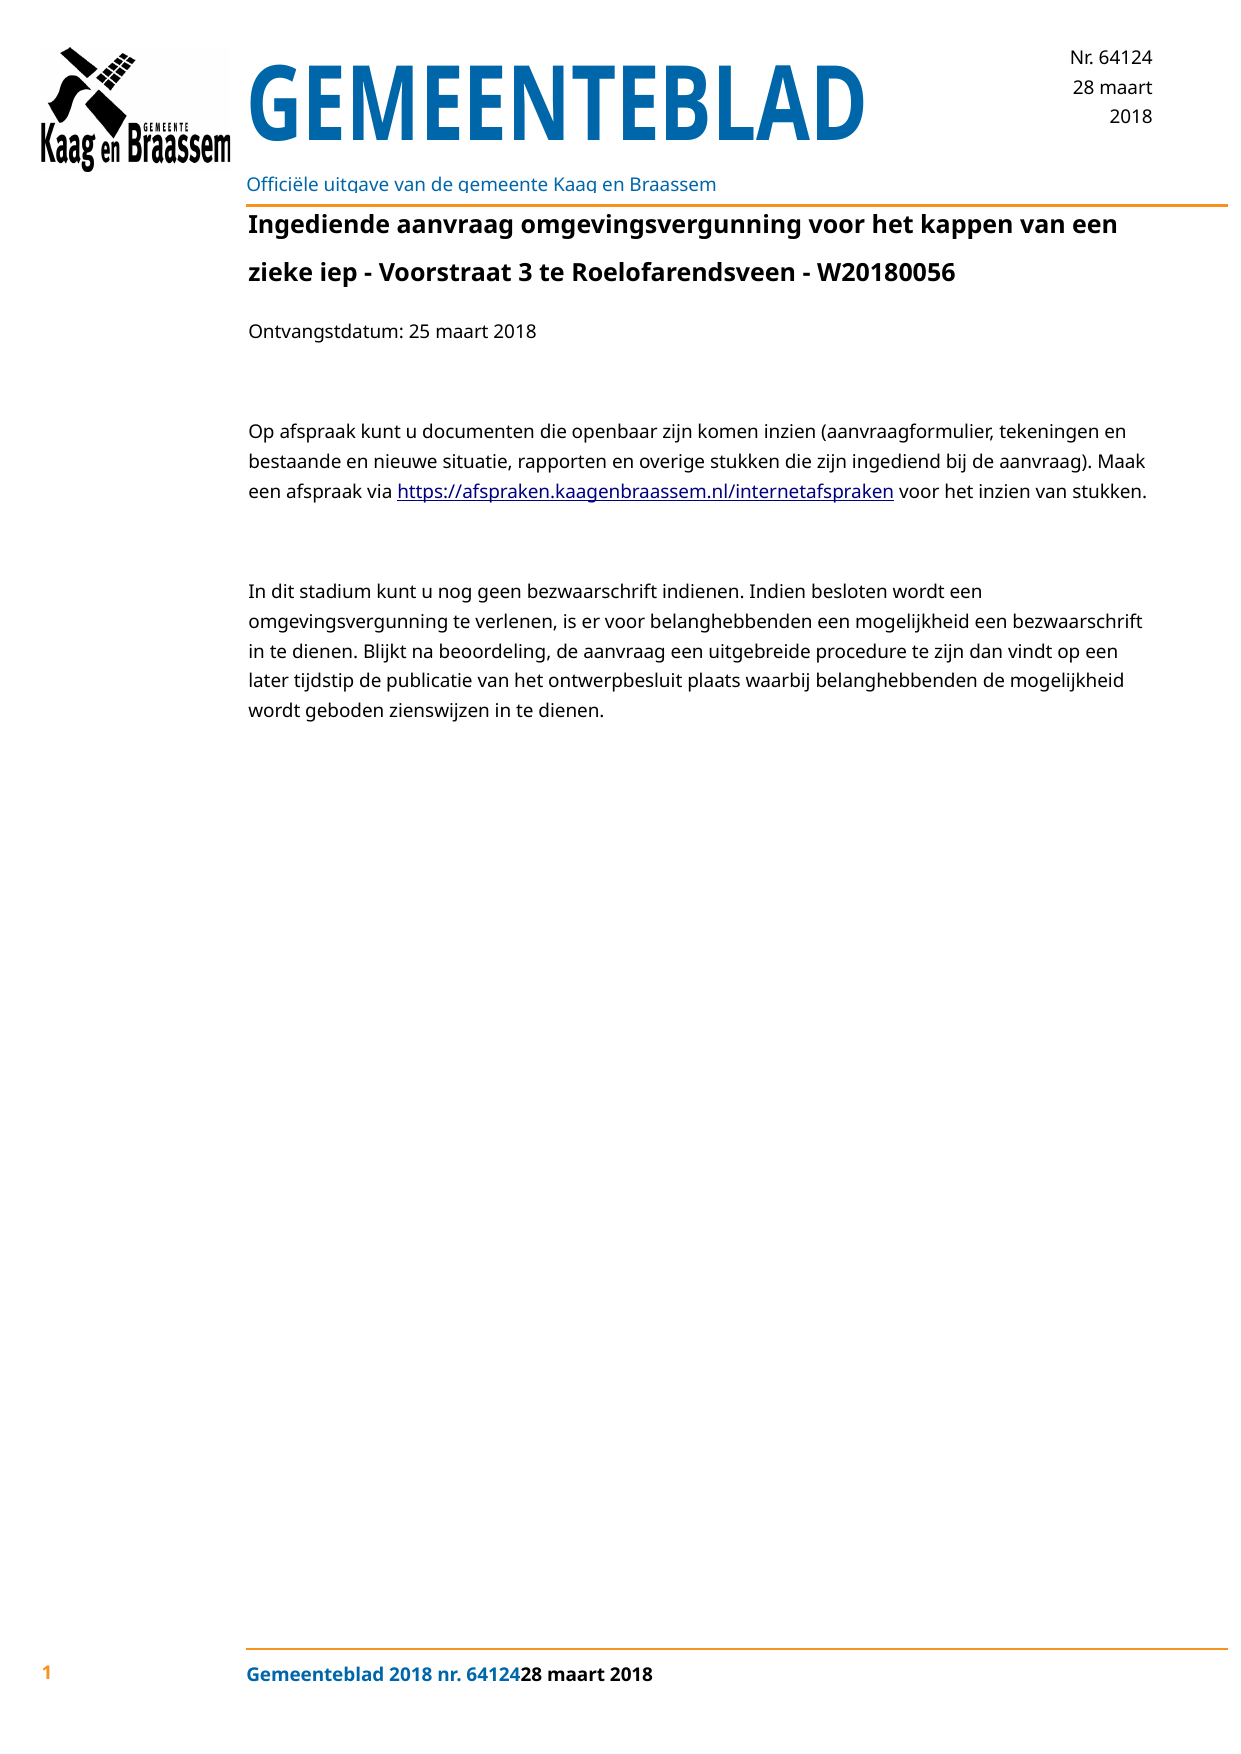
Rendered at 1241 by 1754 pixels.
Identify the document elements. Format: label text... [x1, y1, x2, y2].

text Ingediende aanvraag omgevingsvergunning voor het kappen van een zieke iep - Voorstraat 3 te Roelofarendsveen - W20180056 [248, 207, 1152, 288]
text Ontvangstdatum: 25 maart 2018 [248, 318, 1152, 344]
picture [41, 47, 231, 172]
text Op afspraak kunt u documenten die openbaar zijn komen inzien (aanvraagformulier, tekeningen en bestaande en nieuwe situatie, rapporten en overige stukken die zijn ingediend bij de aanvraag). Maak een afspraak via https://afspraken.kaagenbraassem.nl/internetafspraken voor het inzien van stukken. [248, 419, 1152, 504]
text In dit stadium kunt u nog geen bezwaarschrift indienen. Indien besloten wordt een omgevingsvergunning te verlenen, is er voor belanghebbenden een mogelijkheid een bezwaarschrift in te dienen. Blijkt na beoordeling, de aanvraag een uitgebreide procedure te zijn dan vindt op een later tijdstip de publicatie van het ontwerpbesluit plaats waarbij belanghebbenden de mogelijkheid wordt geboden zienswijzen in te dienen. [248, 579, 1152, 723]
